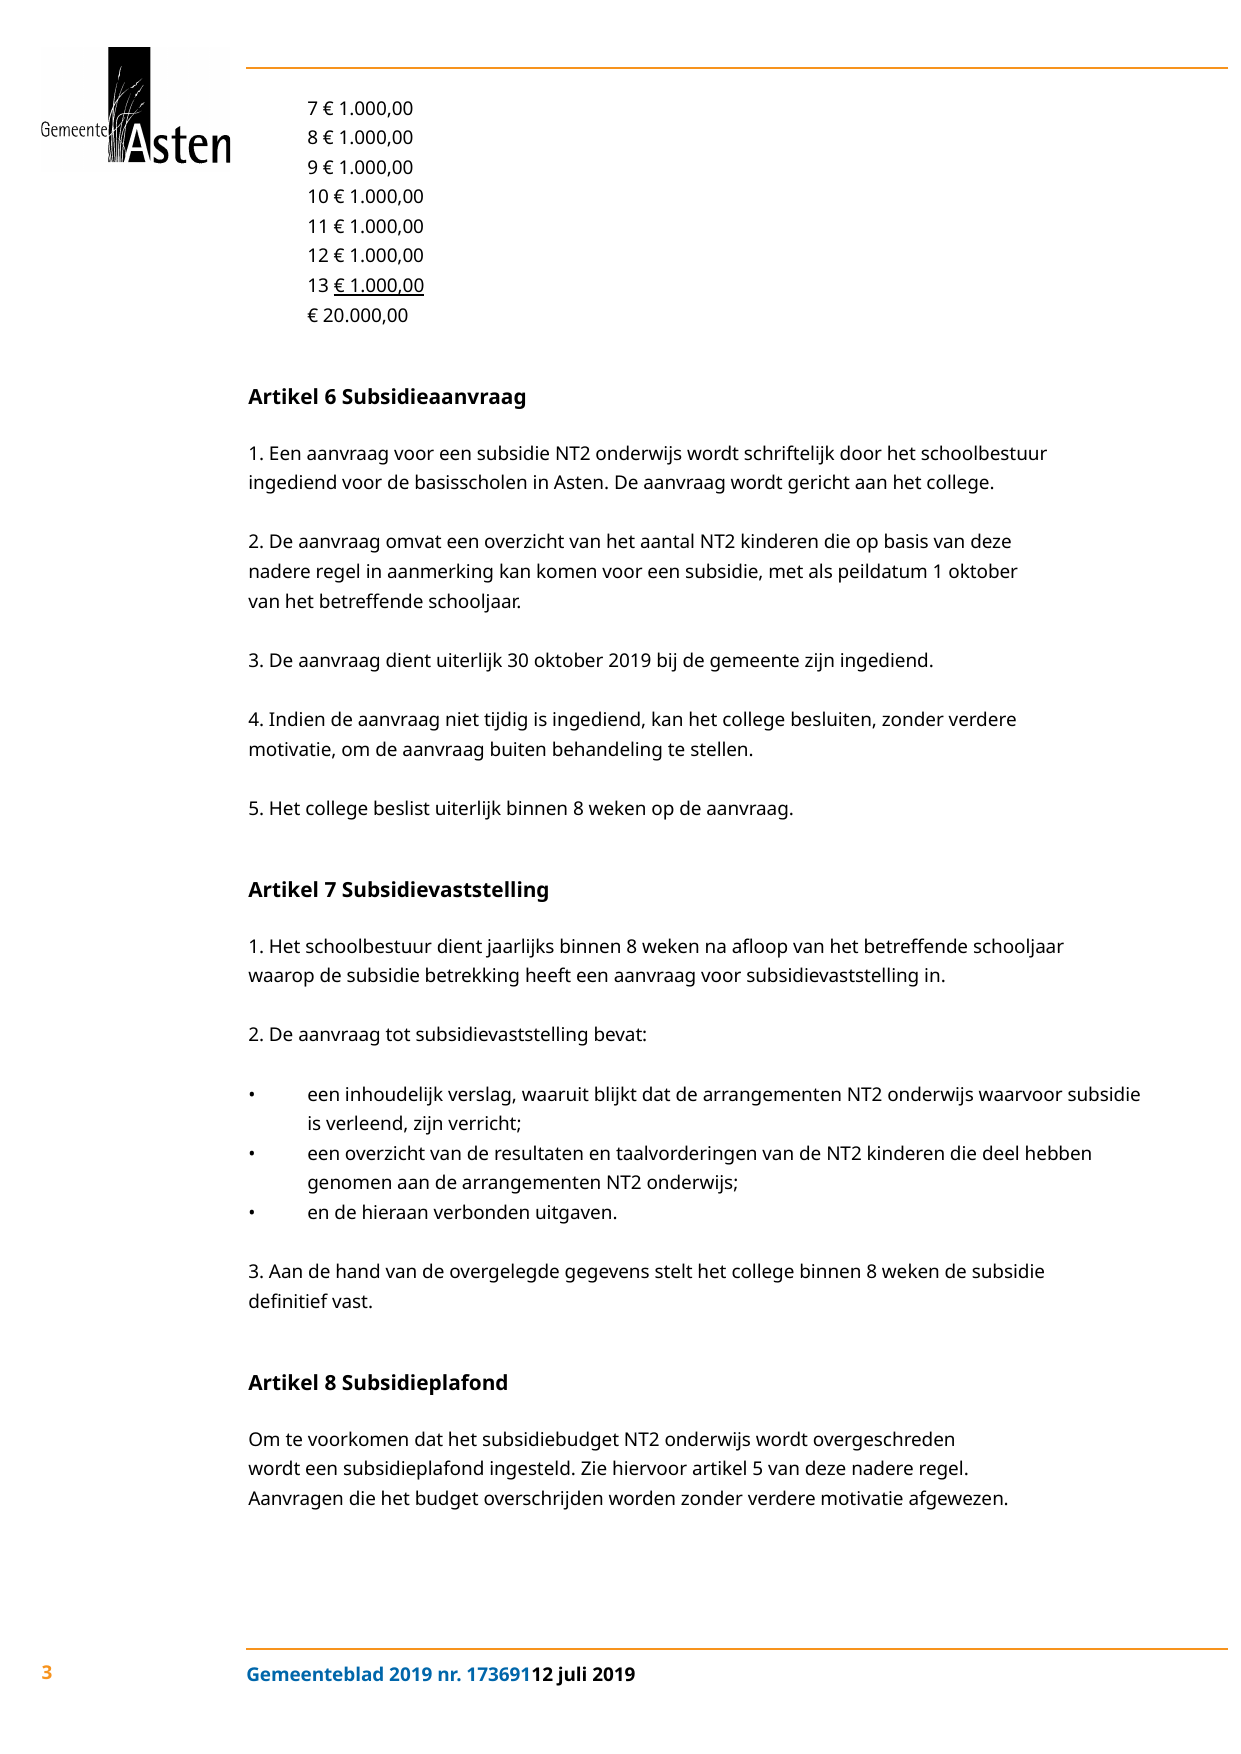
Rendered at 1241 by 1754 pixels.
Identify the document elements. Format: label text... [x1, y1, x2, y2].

list 11 € 1.000,00 [248, 213, 1152, 239]
text Artikel 7 Subsidievaststelling [248, 875, 1152, 903]
list een inhoudelijk verslag, waaruit blijkt dat de arrangementen NT2 onderwijs waarvoor subsidie is verleend, zijn verricht; [248, 1081, 1152, 1136]
text motivatie, om de aanvraag buiten behandeling te stellen. [248, 736, 1152, 761]
list en de hieraan verbonden uitgaven. [248, 1199, 1152, 1225]
list 10 € 1.000,00 [248, 183, 1152, 209]
text 4. Indien de aanvraag niet tijdig is ingediend, kan het college besluiten, zonder verdere [248, 706, 1152, 732]
text waarop de subsidie betrekking heeft een aanvraag voor subsidievaststelling in. [248, 962, 1152, 988]
text 3. De aanvraag dient uiterlijk 30 oktober 2019 bij de gemeente zijn ingediend. [248, 647, 1152, 673]
text 2. De aanvraag tot subsidievaststelling bevat: [248, 1022, 1152, 1047]
text 1. Het schoolbestuur dient jaarlijks binnen 8 weken na afloop van het betreffende schooljaar [248, 933, 1152, 959]
picture [41, 47, 231, 172]
text 2. De aanvraag omvat een overzicht van het aantal NT2 kinderen die op basis van deze [248, 529, 1152, 554]
text Artikel 6 Subsidieaanvraag [248, 382, 1152, 410]
list € 20.000,00 [248, 302, 1152, 328]
list 8 € 1.000,00 [248, 124, 1152, 150]
text ingediend voor de basisscholen in Asten. De aanvraag wordt gericht aan het college. [248, 469, 1152, 495]
text 1. Een aanvraag voor een subsidie NT2 onderwijs wordt schriftelijk door het schoolbestuur [248, 440, 1152, 466]
list 9 € 1.000,00 [248, 154, 1152, 180]
text van het betreffende schooljaar. [248, 588, 1152, 613]
list een overzicht van de resultaten en taalvorderingen van de NT2 kinderen die deel hebben genomen aan de arrangementen NT2 onderwijs; [248, 1140, 1152, 1195]
text Artikel 8 Subsidieplafond [248, 1368, 1152, 1396]
text wordt een subsidieplafond ingesteld. Zie hiervoor artikel 5 van deze nadere regel. [248, 1456, 1152, 1481]
list 13 € 1.000,00 [248, 272, 1152, 298]
list 12 € 1.000,00 [248, 243, 1152, 268]
text 3. Aan de hand van de overgelegde gegevens stelt het college binnen 8 weken de subsidie [248, 1258, 1152, 1284]
text 5. Het college beslist uiterlijk binnen 8 weken op de aanvraag. [248, 795, 1152, 821]
text Aanvragen die het budget overschrijden worden zonder verdere motivatie afgewezen. [248, 1485, 1152, 1511]
text Om te voorkomen dat het subsidiebudget NT2 onderwijs wordt overgeschreden [248, 1426, 1152, 1452]
list 7 € 1.000,00 [248, 95, 1152, 121]
text definitief vast. [248, 1288, 1152, 1314]
text nadere regel in aanmerking kan komen voor een subsidie, met als peildatum 1 oktober [248, 558, 1152, 584]
